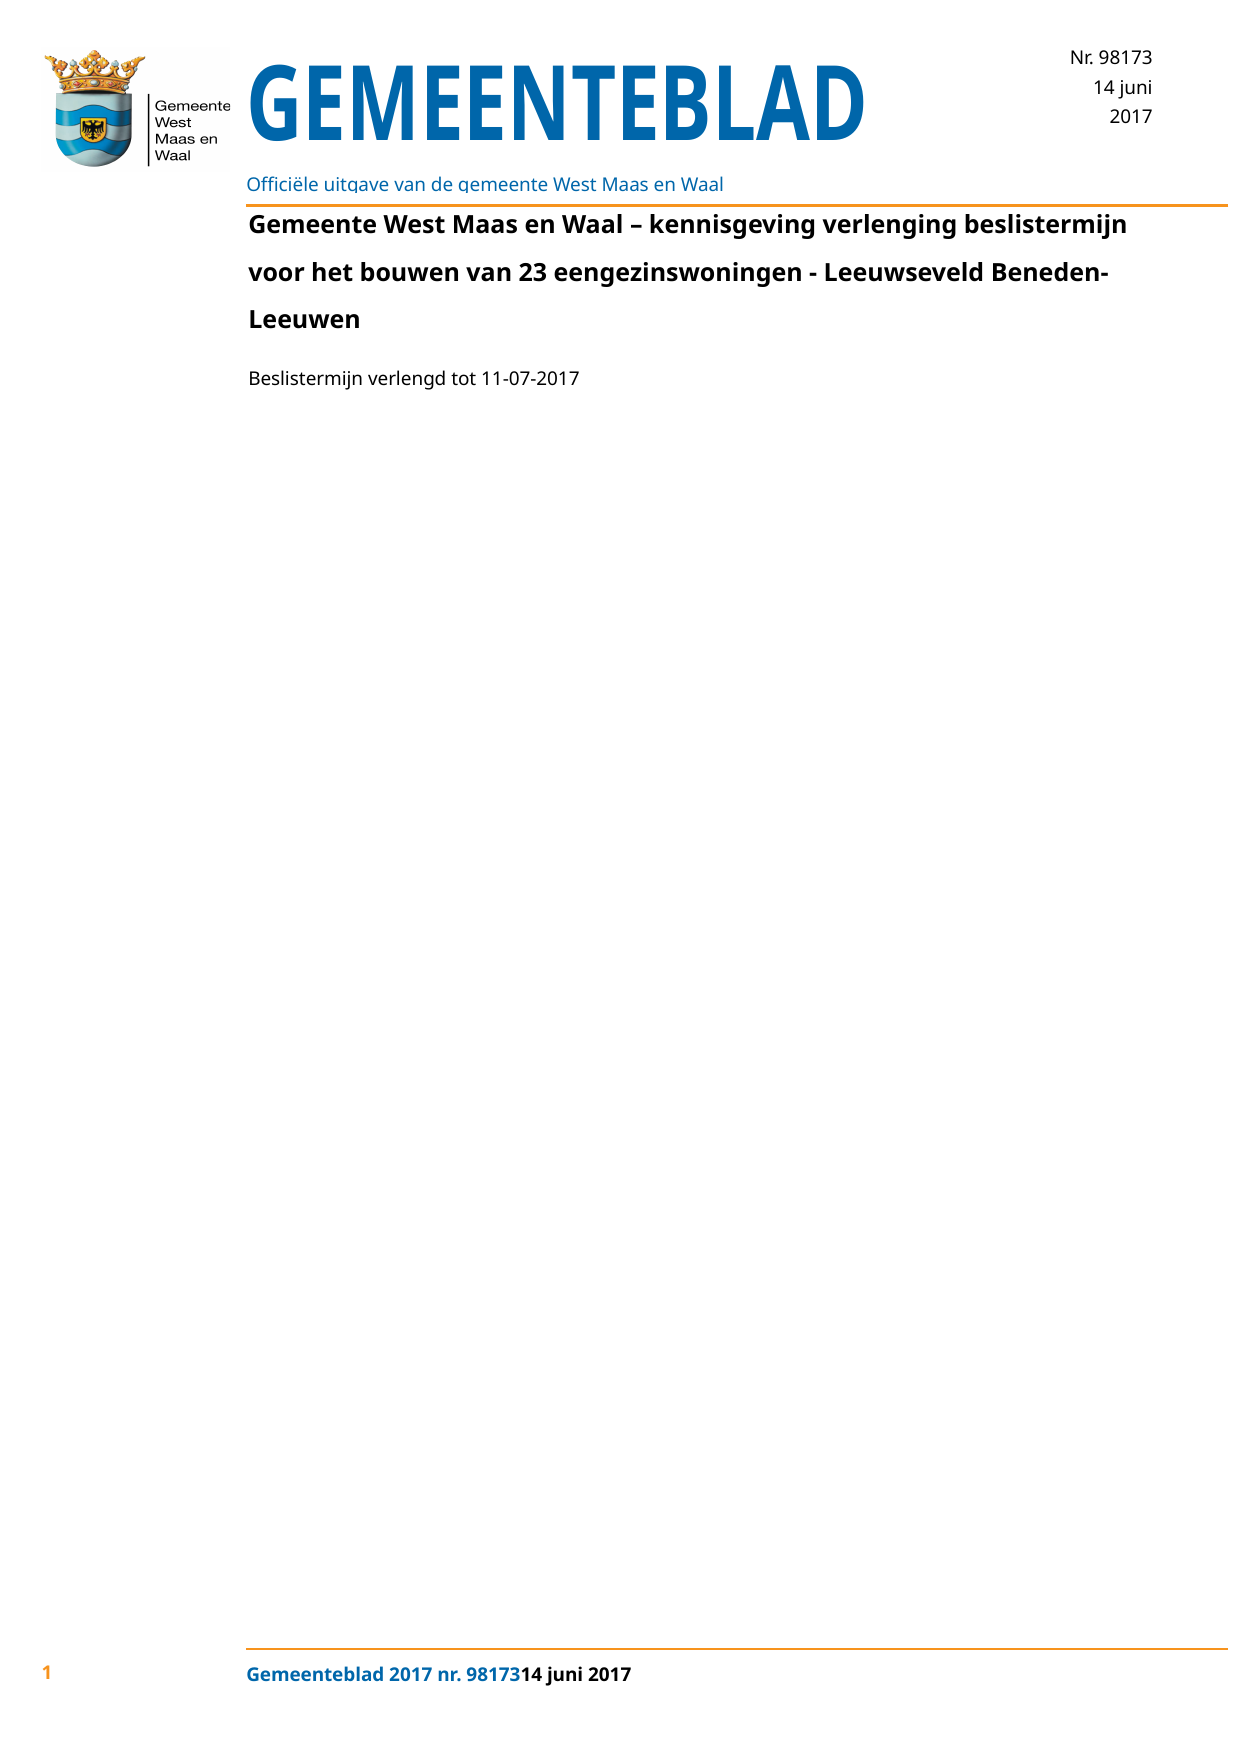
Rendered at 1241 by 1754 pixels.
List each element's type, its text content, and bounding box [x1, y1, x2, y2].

picture [41, 47, 231, 172]
text Beslistermijn verlengd tot 11-07-2017 [248, 366, 1152, 391]
text Gemeente West Maas en Waal – kennisgeving verlenging beslistermijn voor het bouwen van 23 eengezinswoningen - Leeuwseveld Beneden-Leeuwen [248, 207, 1152, 336]
